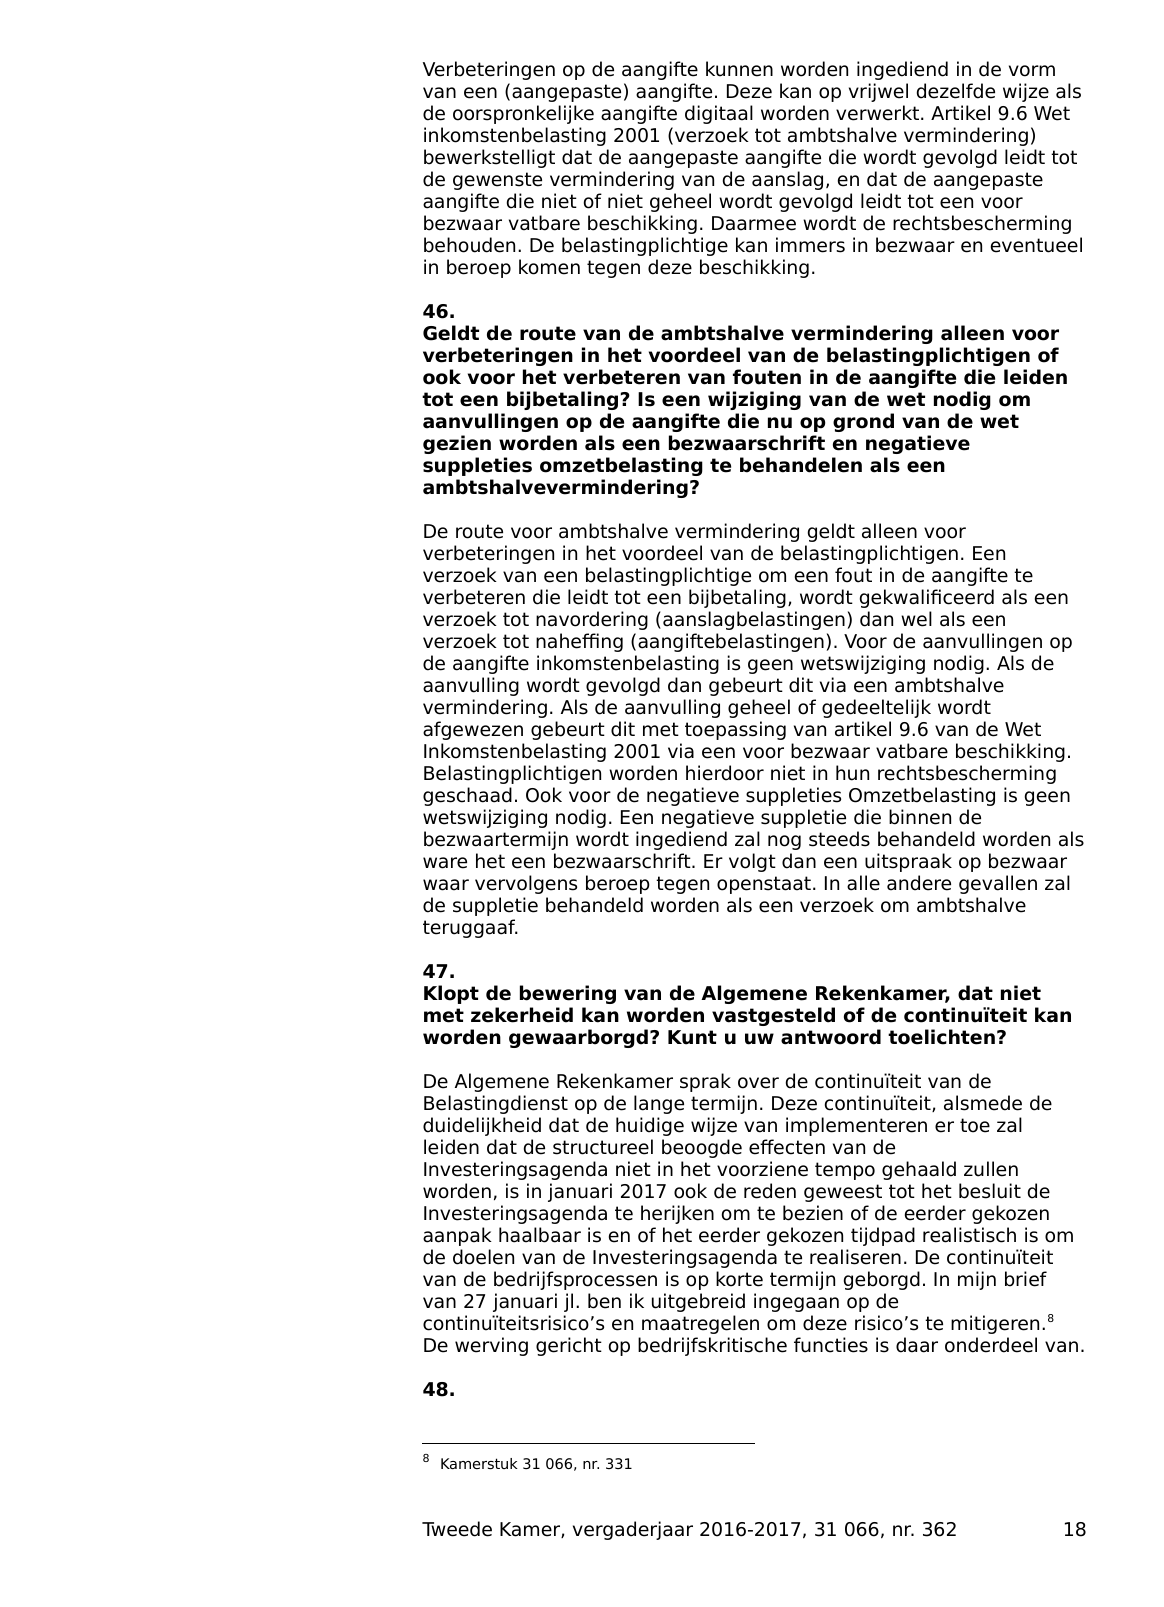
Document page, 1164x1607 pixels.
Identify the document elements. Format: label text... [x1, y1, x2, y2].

text 47. [422, 961, 1087, 983]
text Klopt de bewering van de Algemene Rekenkamer, dat niet met zekerheid kan worden vastgesteld of de continuïteit kan worden gewaarborgd? Kunt u uw antwoord toelichten? [422, 983, 1087, 1049]
text Kamerstuk 31 066, nr. 331 [422, 1452, 1087, 1474]
text De route voor ambtshalve vermindering geldt alleen voor verbeteringen in het voordeel van de belastingplichtigen. Een verzoek van een belastingplichtige om een fout in de aangifte te verbeteren die leidt tot een bijbetaling, wordt gekwalificeerd als een verzoek tot navordering (aanslagbelastingen) dan wel als een verzoek tot naheffing (aangiftebelastingen). Voor de aanvullingen op de aangifte inkomstenbelasting is geen wetswijziging nodig. Als de aanvulling wordt gevolgd dan gebeurt dit via een ambtshalve vermindering. Als de aanvulling geheel of gedeeltelijk wordt afgewezen gebeurt dit met toepassing van artikel 9.6 van de Wet Inkomstenbelasting 2001 via een voor bezwaar vatbare beschikking. Belastingplichtigen worden hierdoor niet in hun rechtsbescherming geschaad. Ook voor de negatieve suppleties Omzetbelasting is geen wetswijziging nodig. Een negatieve suppletie die binnen de bezwaartermijn wordt ingediend zal nog steeds behandeld worden als ware het een bezwaarschrift. Er volgt dan een uitspraak op bezwaar waar vervolgens beroep tegen openstaat. In alle andere gevallen zal de suppletie behandeld worden als een verzoek om ambtshalve teruggaaf. [422, 521, 1087, 939]
text Geldt de route van de ambtshalve vermindering alleen voor verbeteringen in het voordeel van de belastingplichtigen of ook voor het verbeteren van fouten in de aangifte die leiden tot een bijbetaling? Is een wijziging van de wet nodig om aanvullingen op de aangifte die nu op grond van de wet gezien worden als een bezwaarschrift en negatieve suppleties omzetbelasting te behandelen als een ambtshalvevermindering? [422, 323, 1087, 499]
text 46. [422, 301, 1087, 323]
text 48. [422, 1379, 1087, 1401]
text Verbeteringen op de aangifte kunnen worden ingediend in de vorm van een (aangepaste) aangifte. Deze kan op vrijwel dezelfde wijze als de oorspronkelijke aangifte digitaal worden verwerkt. Artikel 9.6 Wet inkomstenbelasting 2001 (verzoek tot ambtshalve vermindering) bewerkstelligt dat de aangepaste aangifte die wordt gevolgd leidt tot de gewenste vermindering van de aanslag, en dat de aangepaste aangifte die niet of niet geheel wordt gevolgd leidt tot een voor bezwaar vatbare beschikking. Daarmee wordt de rechtsbescherming behouden. De belastingplichtige kan immers in bezwaar en eventueel in beroep komen tegen deze beschikking. [422, 59, 1087, 279]
text De Algemene Rekenkamer sprak over de continuïteit van de Belastingdienst op de lange termijn. Deze continuïteit, alsmede de duidelijkheid dat de huidige wijze van implementeren er toe zal leiden dat de structureel beoogde effecten van de Investeringsagenda niet in het voorziene tempo gehaald zullen worden, is in januari 2017 ook de reden geweest tot het besluit de Investeringsagenda te herijken om te bezien of de eerder gekozen aanpak haalbaar is en of het eerder gekozen tijdpad realistisch is om de doelen van de Investeringsagenda te realiseren. De continuïteit van de bedrijfsprocessen is op korte termijn geborgd. In mijn brief van 27 januari jl. ben ik uitgebreid ingegaan op de continuïteitsrisico’s en maatregelen om deze risico’s te mitigeren. De werving gericht op bedrijfskritische functies is daar onderdeel van. [422, 1071, 1087, 1357]
